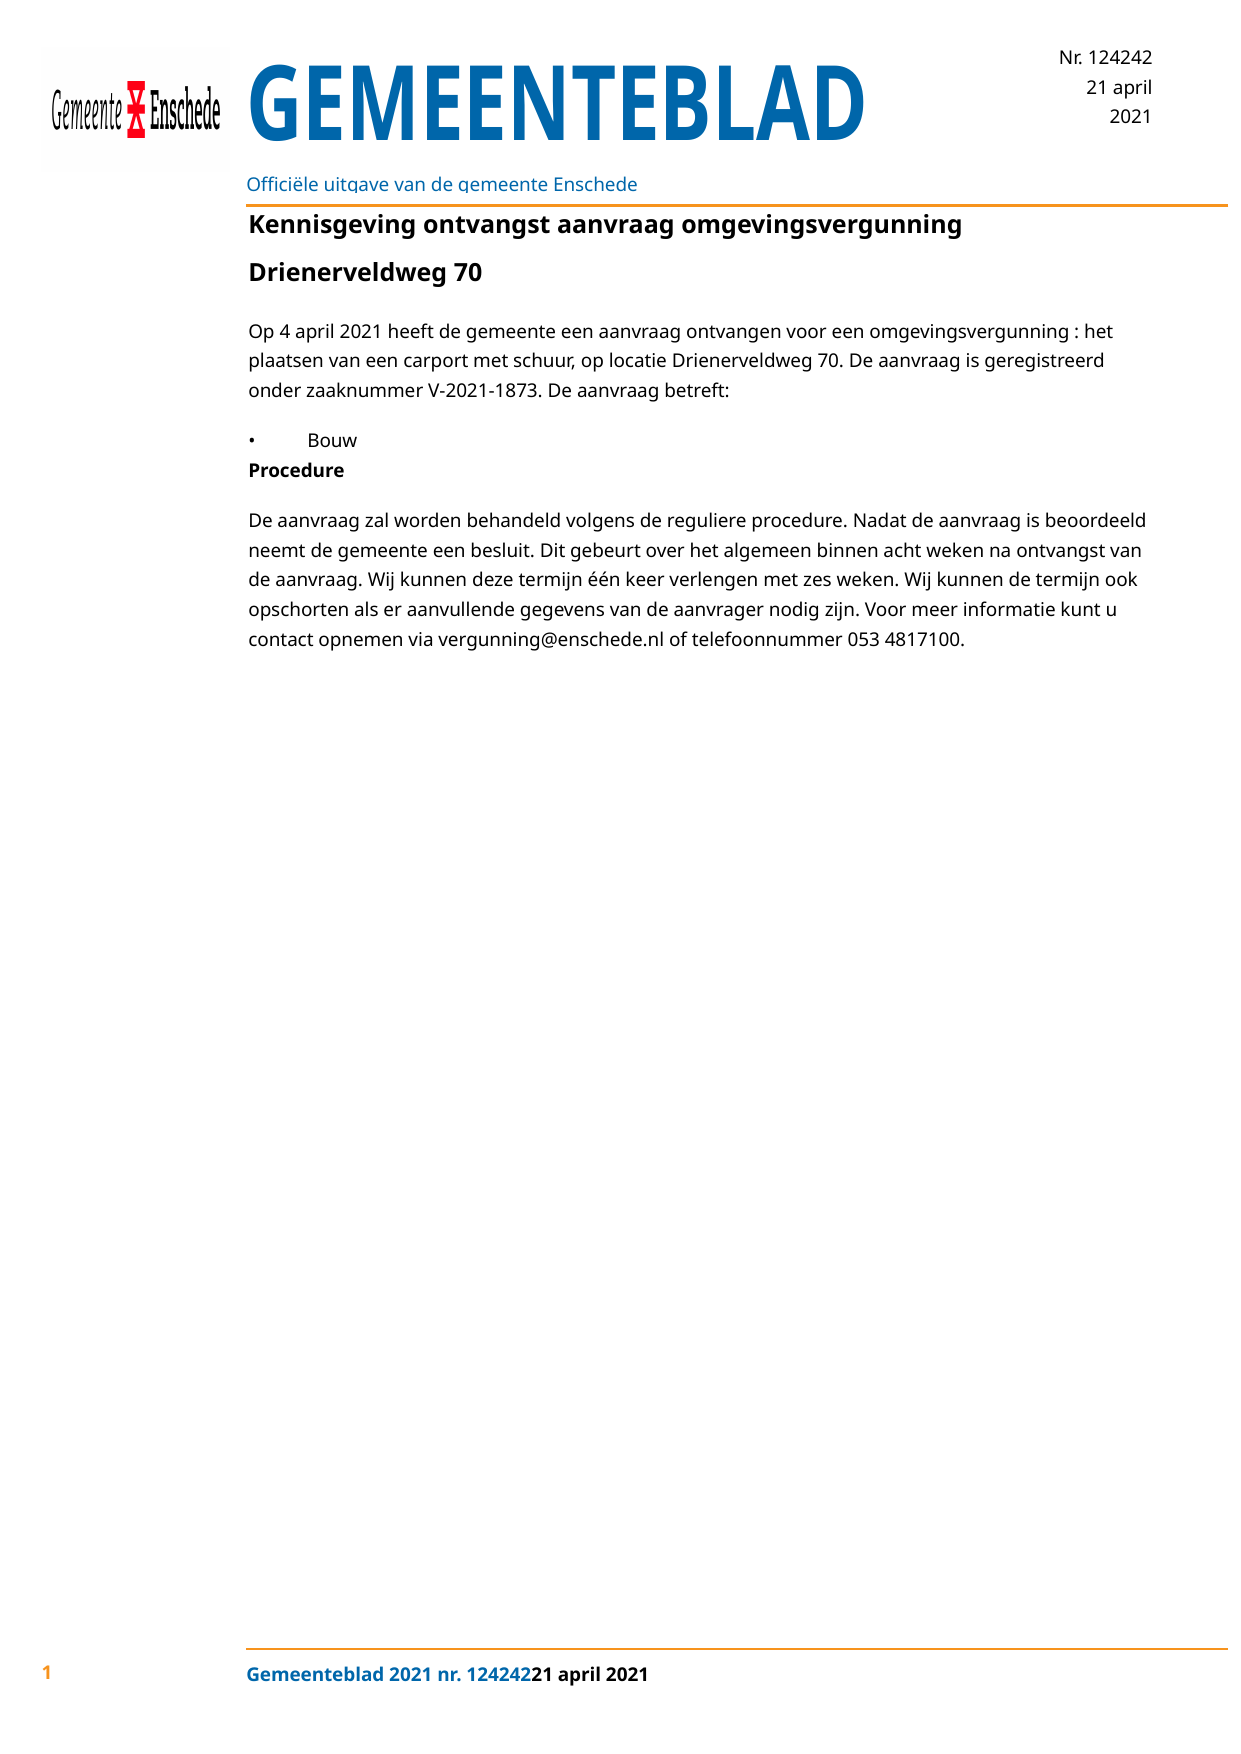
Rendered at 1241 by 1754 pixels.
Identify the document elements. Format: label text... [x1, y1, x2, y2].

picture [41, 47, 231, 172]
list Bouw [248, 427, 1152, 453]
text Op 4 april 2021 heeft de gemeente een aanvraag ontvangen voor een omgevingsvergunning : het plaatsen van een carport met schuur, op locatie Drienerveldweg 70. De aanvraag is geregistreerd onder zaaknummer V-2021-1873. De aanvraag betreft: [248, 318, 1152, 403]
text De aanvraag zal worden behandeld volgens de reguliere procedure. Nadat de aanvraag is beoordeeld neemt de gemeente een besluit. Dit gebeurt over het algemeen binnen acht weken na ontvangst van de aanvraag. Wij kunnen deze termijn één keer verlengen met zes weken. Wij kunnen de termijn ook opschorten als er aanvullende gegevens van de aanvrager nodig zijn. Voor meer informatie kunt u contact opnemen via vergunning@enschede.nl of telefoonnummer 053 4817100. [248, 507, 1152, 652]
text Kennisgeving ontvangst aanvraag omgevingsvergunning Drienerveldweg 70 [248, 207, 1152, 288]
text Procedure [248, 457, 1152, 483]
